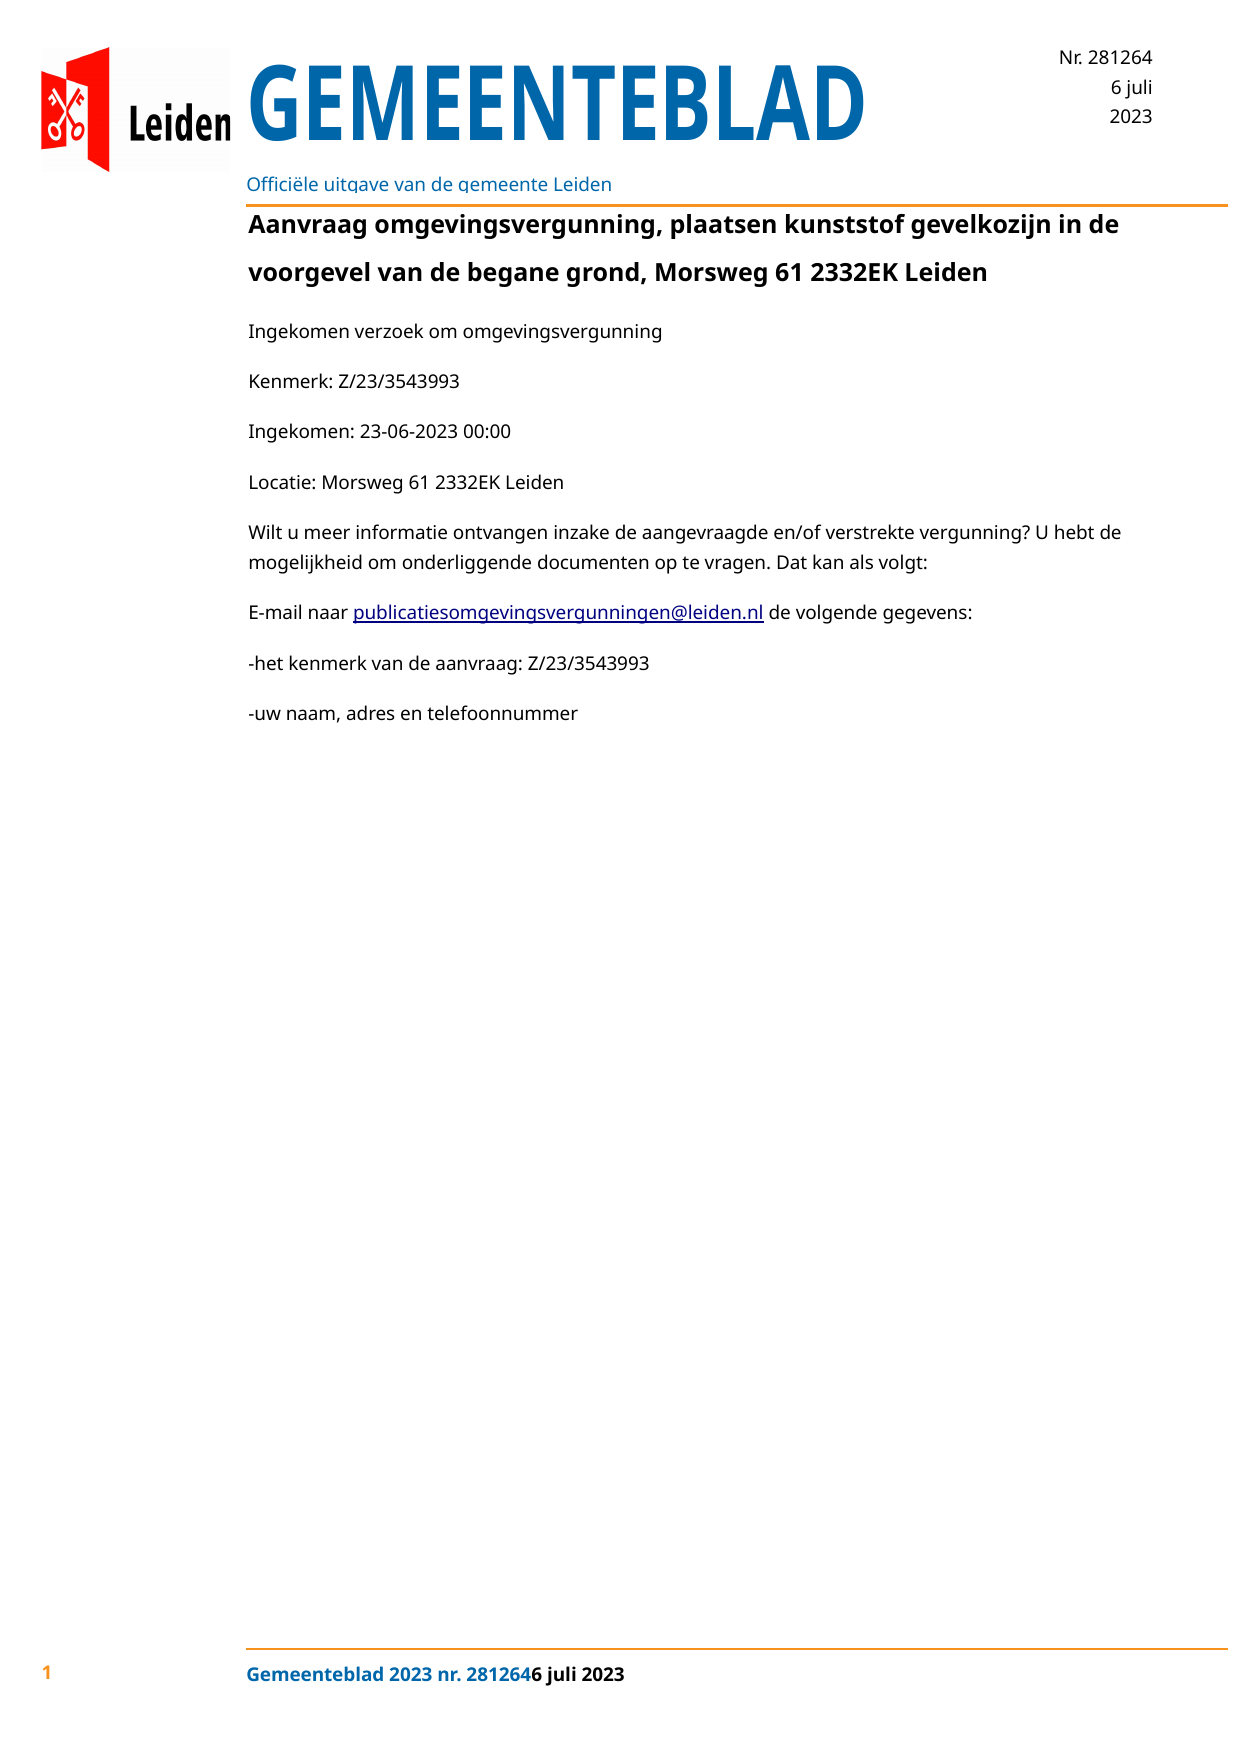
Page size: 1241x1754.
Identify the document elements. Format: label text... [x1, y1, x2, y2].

text Locatie: Morsweg 61 2332EK Leiden [248, 469, 1152, 495]
text Aanvraag omgevingsvergunning, plaatsen kunststof gevelkozijn in de voorgevel van de begane grond, Morsweg 61 2332EK Leiden [248, 207, 1152, 288]
text Ingekomen: 23-06-2023 00:00 [248, 419, 1152, 444]
text Wilt u meer informatie ontvangen inzake de aangevraagde en/of verstrekte vergunning? U hebt de mogelijkheid om onderliggende documenten op te vragen. Dat kan als volgt: [248, 519, 1152, 575]
text -het kenmerk van de aanvraag: Z/23/3543993 [248, 650, 1152, 676]
text Kenmerk: Z/23/3543993 [248, 368, 1152, 394]
text E-mail naar publicatiesomgevingsvergunningen@leiden.nl de volgende gegevens: [248, 599, 1152, 625]
text Ingekomen verzoek om omgevingsvergunning [248, 318, 1152, 344]
picture [41, 47, 231, 172]
text -uw naam, adres en telefoonnummer [248, 700, 1152, 726]
